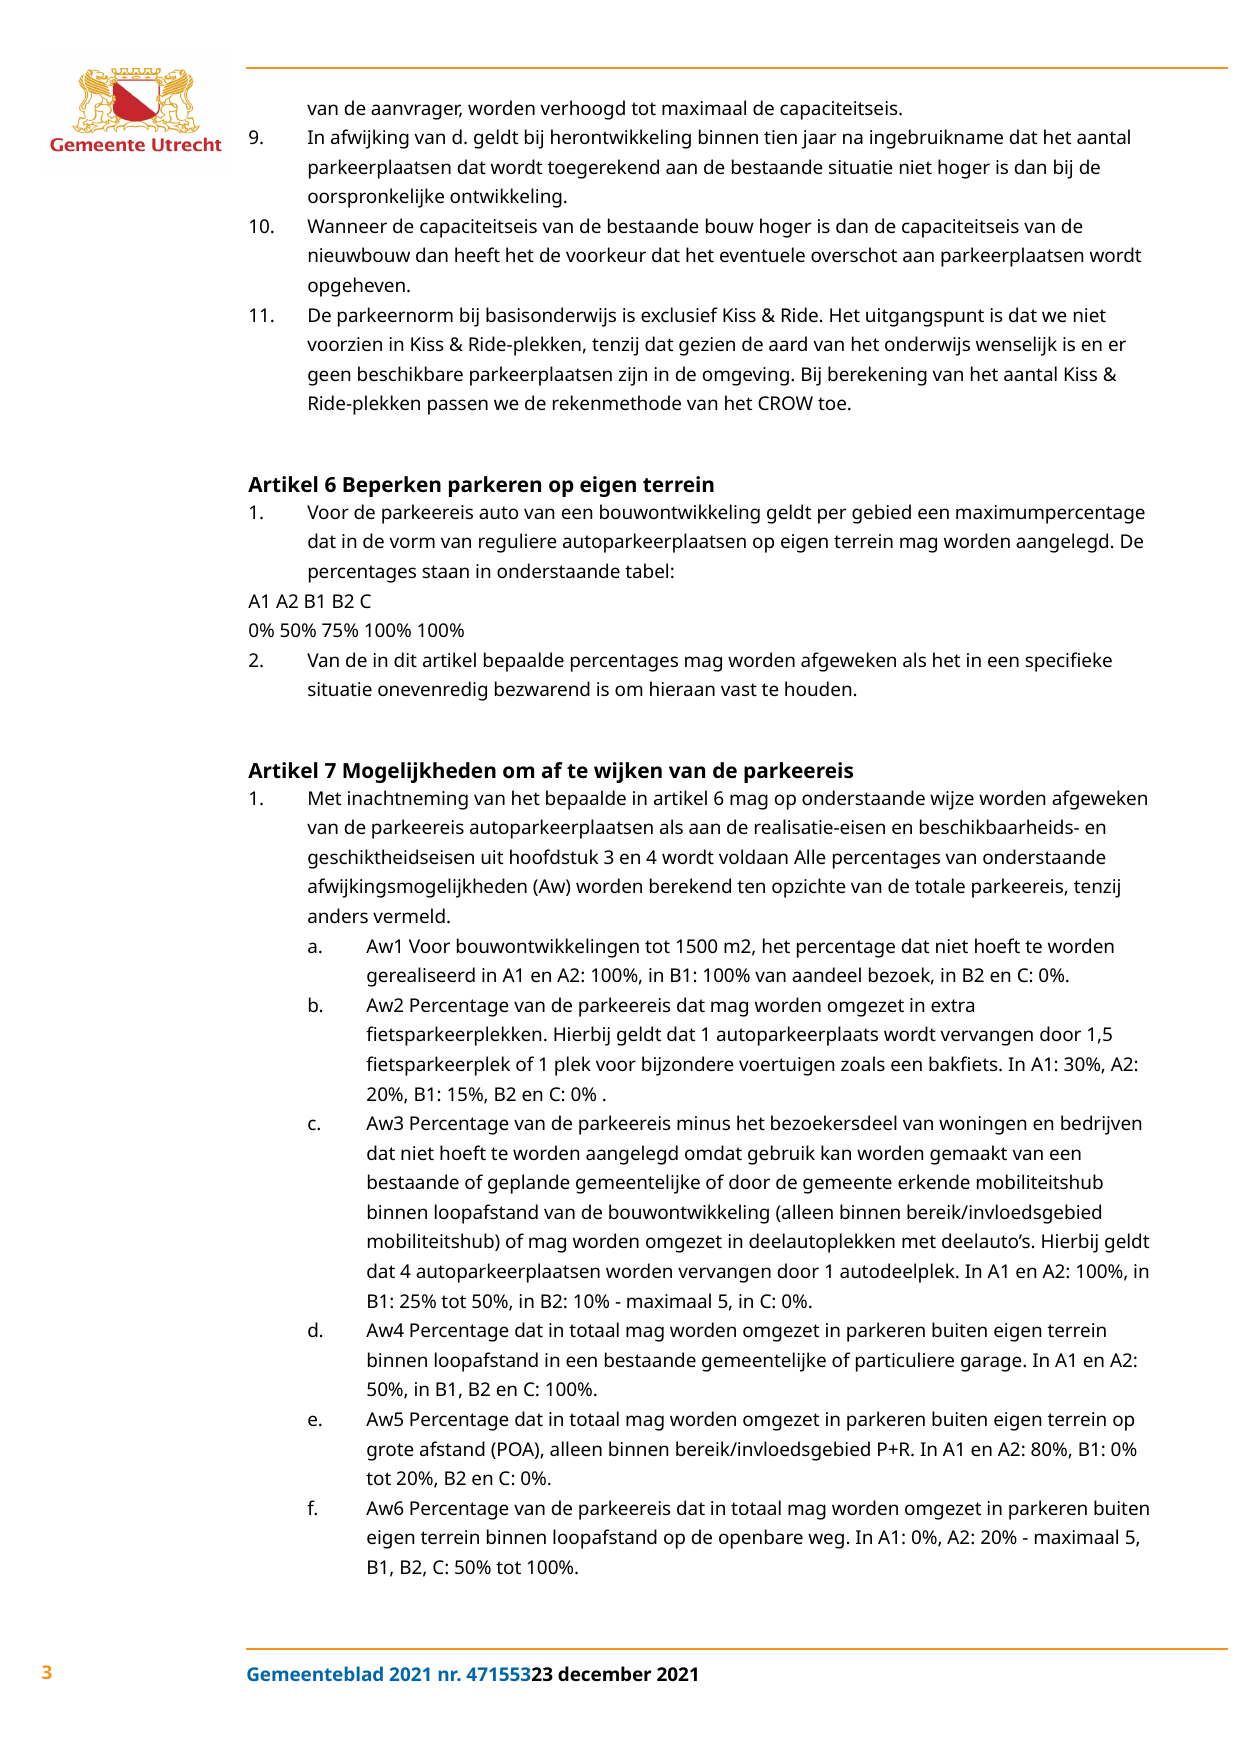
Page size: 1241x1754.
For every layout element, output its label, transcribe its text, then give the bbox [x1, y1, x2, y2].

list Met inachtneming van het bepaalde in artikel 6 mag op onderstaande wijze worden afgeweken van de parkeereis autoparkeerplaatsen als aan de realisatie-eisen en beschikbaarheids- en geschiktheidseisen uit hoofdstuk 3 en 4 wordt voldaan Alle percentages van onderstaande afwijkingsmogelijkheden (Aw) worden berekend ten opzichte van de totale parkeereis, tenzij anders vermeld. [248, 785, 1152, 929]
picture [41, 47, 231, 172]
list Voor de parkeereis auto van een bouwontwikkeling geldt per gebied een maximumpercentage dat in de vorm van reguliere autoparkeerplaatsen op eigen terrein mag worden aangelegd. De percentages staan in onderstaande tabel: [248, 499, 1152, 584]
list De parkeernorm bij basisonderwijs is exclusief Kiss & Ride. Het uitgangspunt is dat we niet voorzien in Kiss & Ride-plekken, tenzij dat gezien de aard van het onderwijs wenselijk is en er geen beschikbare parkeerplaatsen zijn in de omgeving. Bij berekening van het aantal Kiss & Ride-plekken passen we de rekenmethode van het CROW toe. [248, 302, 1152, 416]
list Aw1 Voor bouwontwikkelingen tot 1500 m2, het percentage dat niet hoeft te worden gerealiseerd in A1 en A2: 100%, in B1: 100% van aandeel bezoek, in B2 en C: 0%. [307, 933, 1152, 988]
list Aw5 Percentage dat in totaal mag worden omgezet in parkeren buiten eigen terrein op grote afstand (POA), alleen binnen bereik/invloedsgebied P+R. In A1 en A2: 80%, B1: 0% tot 20%, B2 en C: 0%. [307, 1406, 1152, 1491]
text Artikel 6 Beperken parkeren op eigen terrein [248, 471, 1152, 499]
text 0% 50% 75% 100% 100% [248, 617, 1152, 643]
list In afwijking van d. geldt bij herontwikkeling binnen tien jaar na ingebruikname dat het aantal parkeerplaatsen dat wordt toegerekend aan de bestaande situatie niet hoger is dan bij de oorspronkelijke ontwikkeling. [248, 124, 1152, 209]
list Van de in dit artikel bepaalde percentages mag worden afgeweken als het in een specifieke situatie onevenredig bezwarend is om hieraan vast te houden. [248, 647, 1152, 702]
list Aw6 Percentage van de parkeereis dat in totaal mag worden omgezet in parkeren buiten eigen terrein binnen loopafstand op de openbare weg. In A1: 0%, A2: 20% - maximaal 5, B1, B2, C: 50% tot 100%. [307, 1495, 1152, 1580]
list Wanneer de capaciteitseis van de bestaande bouw hoger is dan de capaciteitseis van de nieuwbouw dan heeft het de voorkeur dat het eventuele overschot aan parkeerplaatsen wordt opgeheven. [248, 213, 1152, 298]
text Artikel 7 Mogelijkheden om af te wijken van de parkeereis [248, 757, 1152, 785]
text A1 A2 B1 B2 C [248, 588, 1152, 613]
list van de aanvrager, worden verhoogd tot maximaal de capaciteitseis. [248, 95, 1152, 121]
list Aw4 Percentage dat in totaal mag worden omgezet in parkeren buiten eigen terrein binnen loopafstand in een bestaande gemeentelijke of particuliere garage. In A1 en A2: 50%, in B1, B2 en C: 100%. [307, 1317, 1152, 1402]
list Aw3 Percentage van de parkeereis minus het bezoekersdeel van woningen en bedrijven dat niet hoeft te worden aangelegd omdat gebruik kan worden gemaakt van een bestaande of geplande gemeentelijke of door de gemeente erkende mobiliteitshub binnen loopafstand van de bouwontwikkeling (alleen binnen bereik/invloedsgebied mobiliteitshub) of mag worden omgezet in deelautoplekken met deelauto’s. Hierbij geldt dat 4 autoparkeerplaatsen worden vervangen door 1 autodeelplek. In A1 en A2: 100%, in B1: 25% tot 50%, in B2: 10% - maximaal 5, in C: 0%. [307, 1110, 1152, 1314]
list Aw2 Percentage van de parkeereis dat mag worden omgezet in extra fietsparkeerplekken. Hierbij geldt dat 1 autoparkeerplaats wordt vervangen door 1,5 fietsparkeerplek of 1 plek voor bijzondere voertuigen zoals een bakfiets. In A1: 30%, A2: 20%, B1: 15%, B2 en C: 0% . [307, 992, 1152, 1107]
